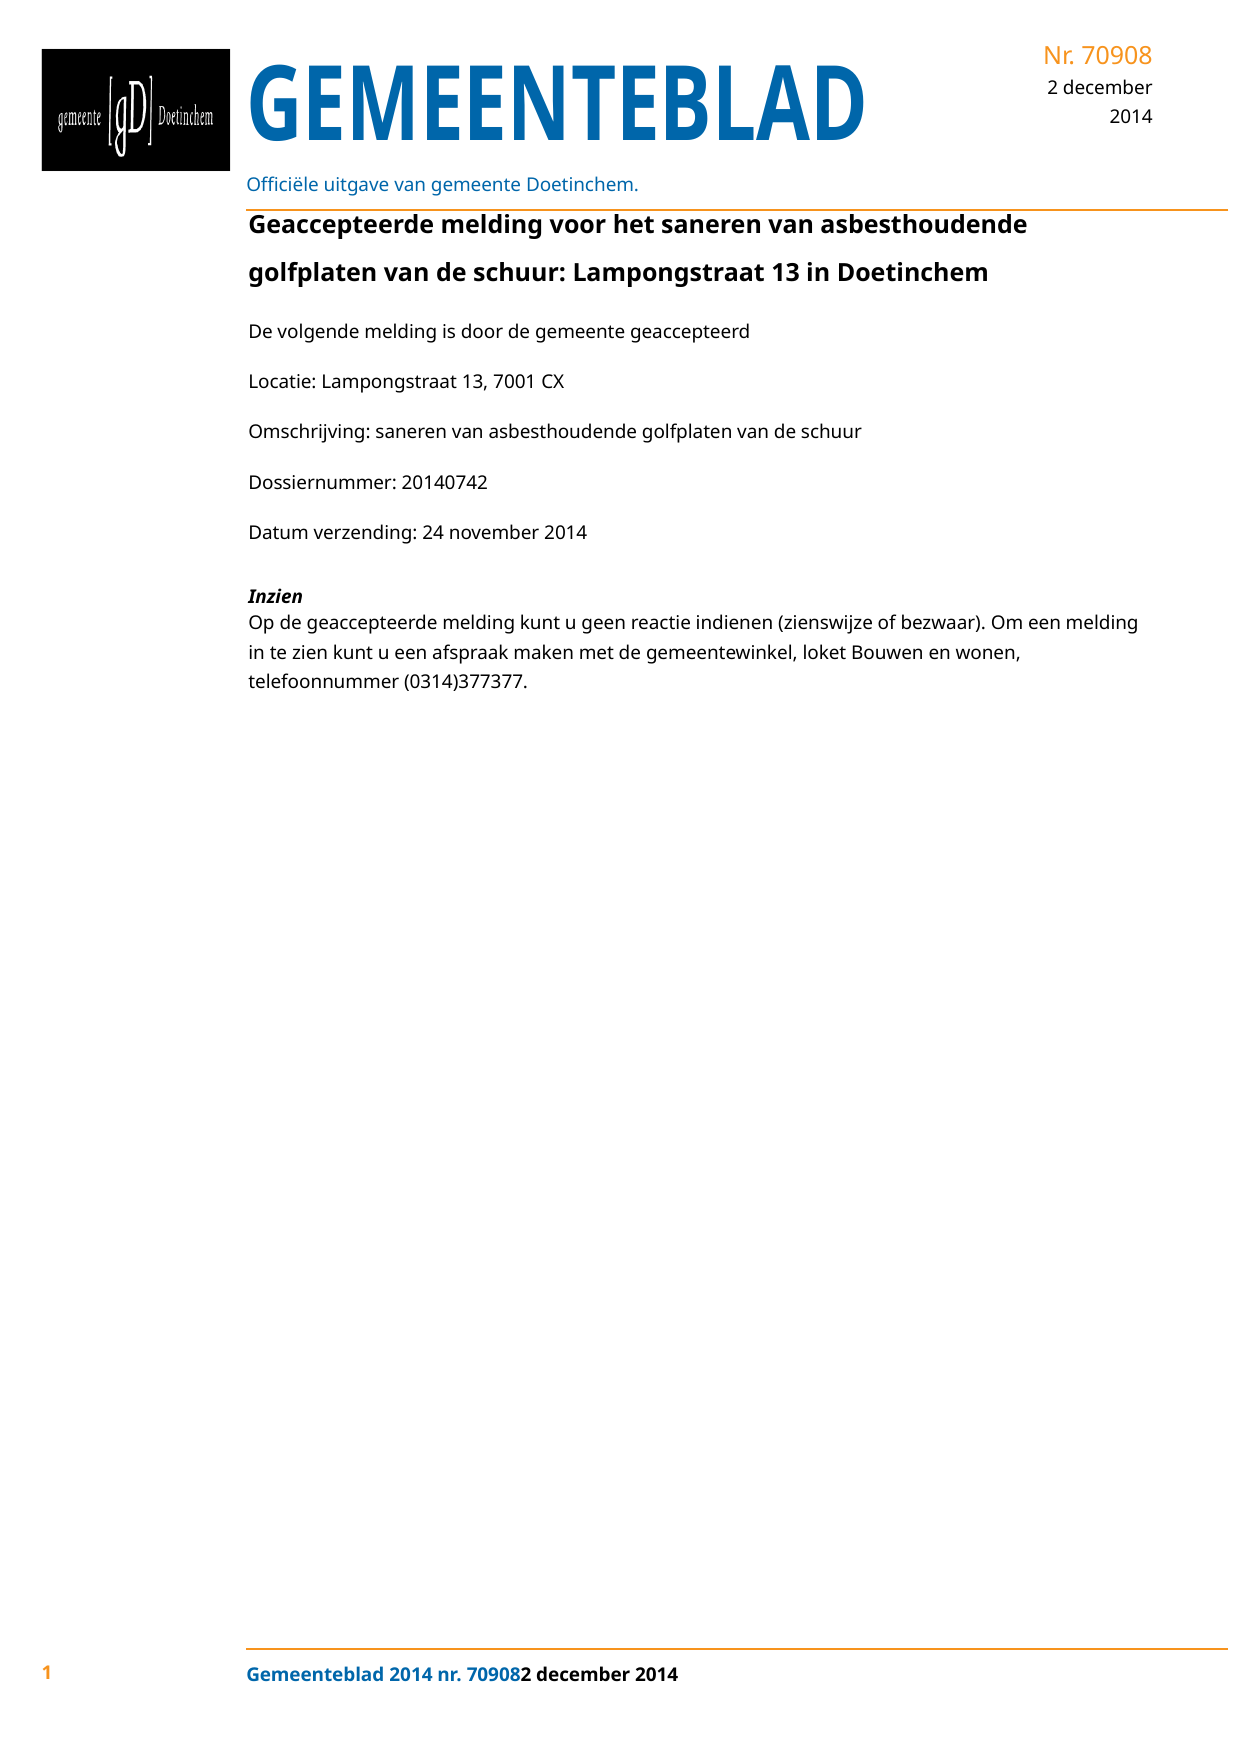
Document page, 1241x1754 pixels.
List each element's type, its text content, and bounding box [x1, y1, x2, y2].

text Locatie: Lampongstraat 13, 7001 CX [248, 368, 1152, 394]
text De volgende melding is door de gemeente geaccepteerd [248, 318, 1152, 344]
text Inzien [248, 583, 1152, 609]
text Datum verzending: 24 november 2014 [248, 519, 1152, 545]
text Dossiernummer: 20140742 [248, 469, 1152, 495]
text Op de geaccepteerde melding kunt u geen reactie indienen (zienswijze of bezwaar). Om een melding in te zien kunt u een afspraak maken met de gemeentewinkel, loket Bouwen en wonen, telefoonnummer (0314)377377. [248, 609, 1152, 694]
text Geaccepteerde melding voor het saneren van asbesthoudende golfplaten van de schuur: Lampongstraat 13 in Doetinchem [248, 211, 1152, 288]
picture [41, 47, 231, 172]
text Omschrijving: saneren van asbesthoudende golfplaten van de schuur [248, 419, 1152, 444]
